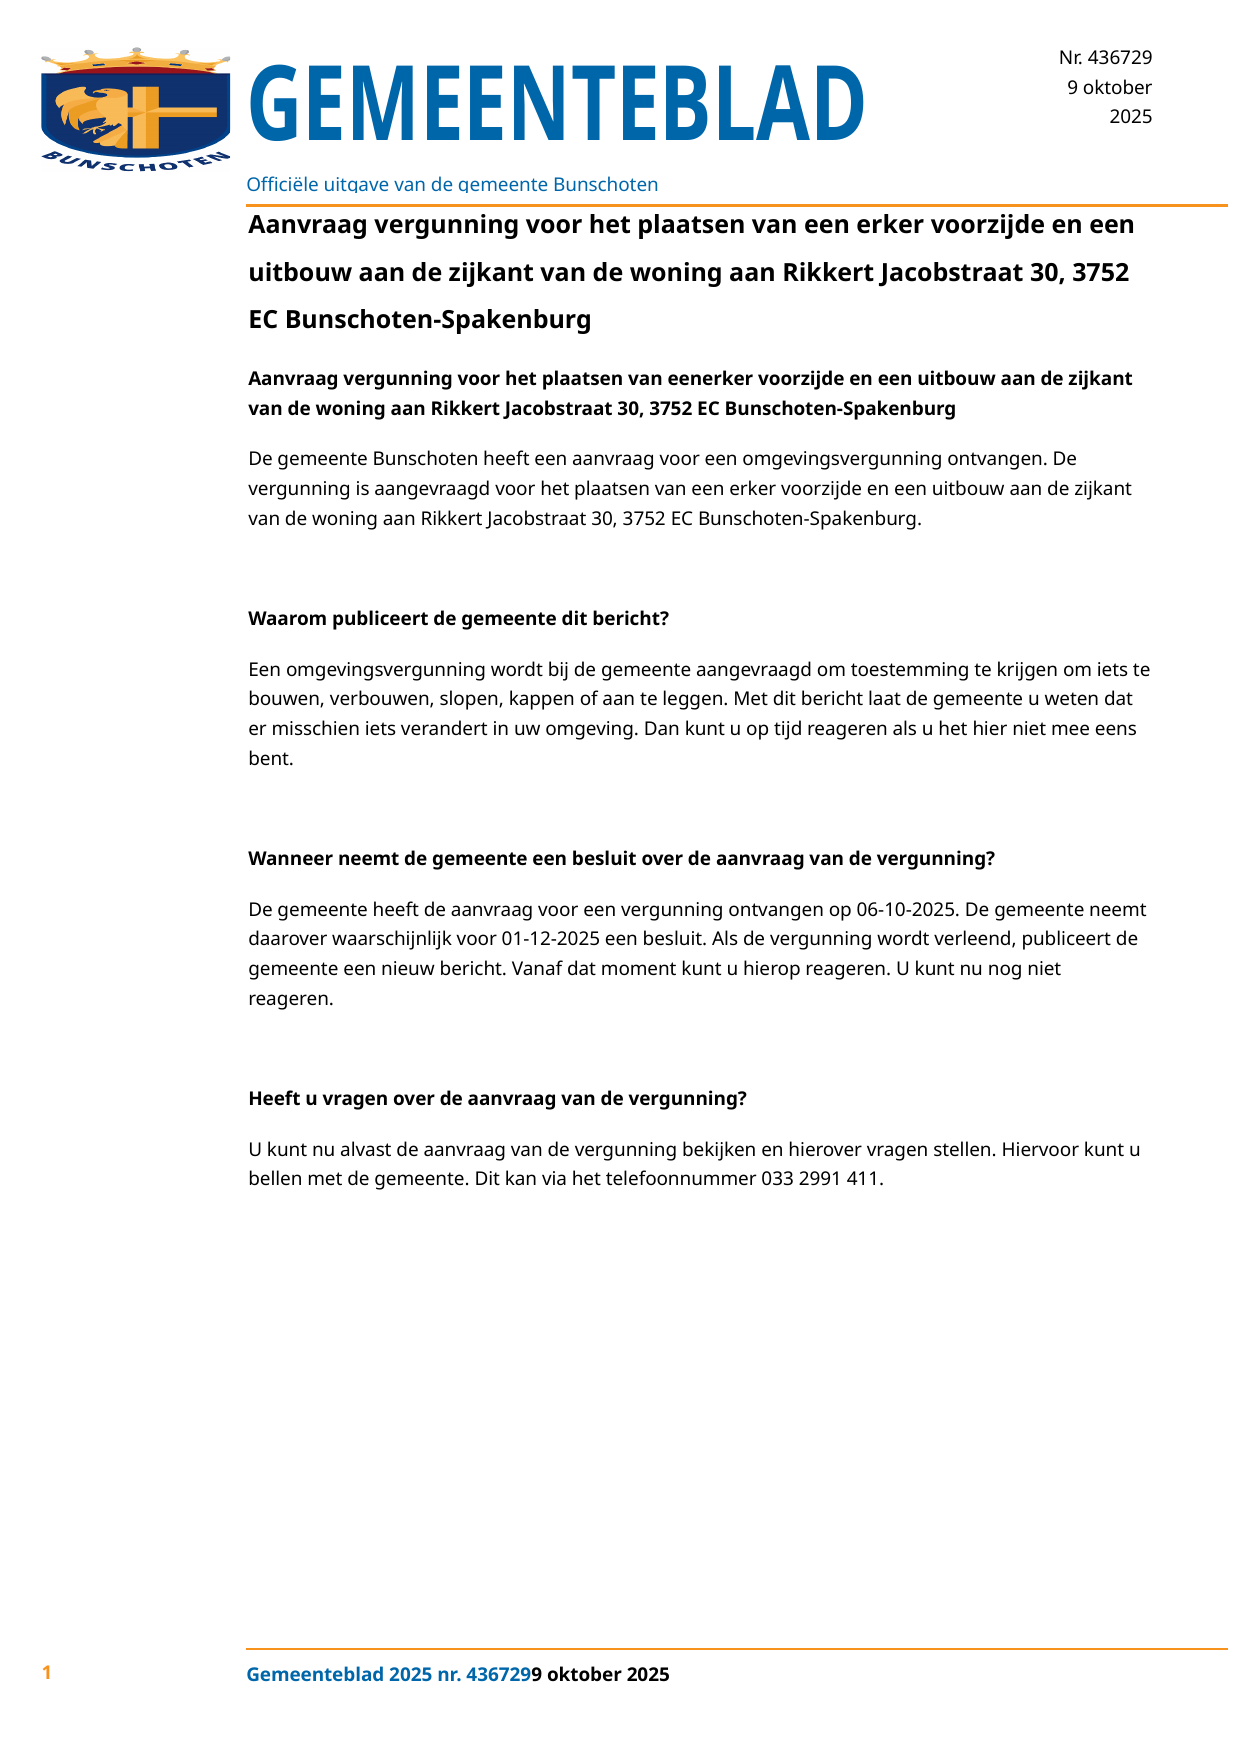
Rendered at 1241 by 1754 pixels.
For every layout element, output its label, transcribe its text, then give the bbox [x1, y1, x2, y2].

text De gemeente heeft de aanvraag voor een vergunning ontvangen op 06-10-2025. De gemeente neemt daarover waarschijnlijk voor 01-12-2025 een besluit. Als de vergunning wordt verleend, publiceert de gemeente een nieuw bericht. Vanaf dat moment kunt u hierop reageren. U kunt nu nog niet reageren. [248, 896, 1152, 1010]
text Waarom publiceert de gemeente dit bericht? [248, 606, 1152, 631]
text U kunt nu alvast de aanvraag van de vergunning bekijken en hierover vragen stellen. Hiervoor kunt u bellen met de gemeente. Dit kan via het telefoonnummer 033 2991 411. [248, 1136, 1152, 1191]
text Wanneer neemt de gemeente een besluit over de aanvraag van de vergunning? [248, 846, 1152, 871]
text Aanvraag vergunning voor het plaatsen van een erker voorzijde en een uitbouw aan de zijkant van de woning aan Rikkert Jacobstraat 30, 3752 EC Bunschoten-Spakenburg [248, 207, 1152, 336]
picture [41, 47, 231, 172]
text De gemeente Bunschoten heeft een aanvraag voor een omgevingsvergunning ontvangen. De vergunning is aangevraagd voor het plaatsen van een erker voorzijde en een uitbouw aan de zijkant van de woning aan Rikkert Jacobstraat 30, 3752 EC Bunschoten-Spakenburg. [248, 446, 1152, 530]
text Een omgevingsvergunning wordt bij de gemeente aangevraagd om toestemming te krijgen om iets te bouwen, verbouwen, slopen, kappen of aan te leggen. Met dit bericht laat de gemeente u weten dat er misschien iets verandert in uw omgeving. Dan kunt u op tijd reageren als u het hier niet mee eens bent. [248, 656, 1152, 770]
text Heeft u vragen over de aanvraag van de vergunning? [248, 1086, 1152, 1111]
text Aanvraag vergunning voor het plaatsen van eenerker voorzijde en een uitbouw aan de zijkant van de woning aan Rikkert Jacobstraat 30, 3752 EC Bunschoten-Spakenburg [248, 366, 1152, 421]
